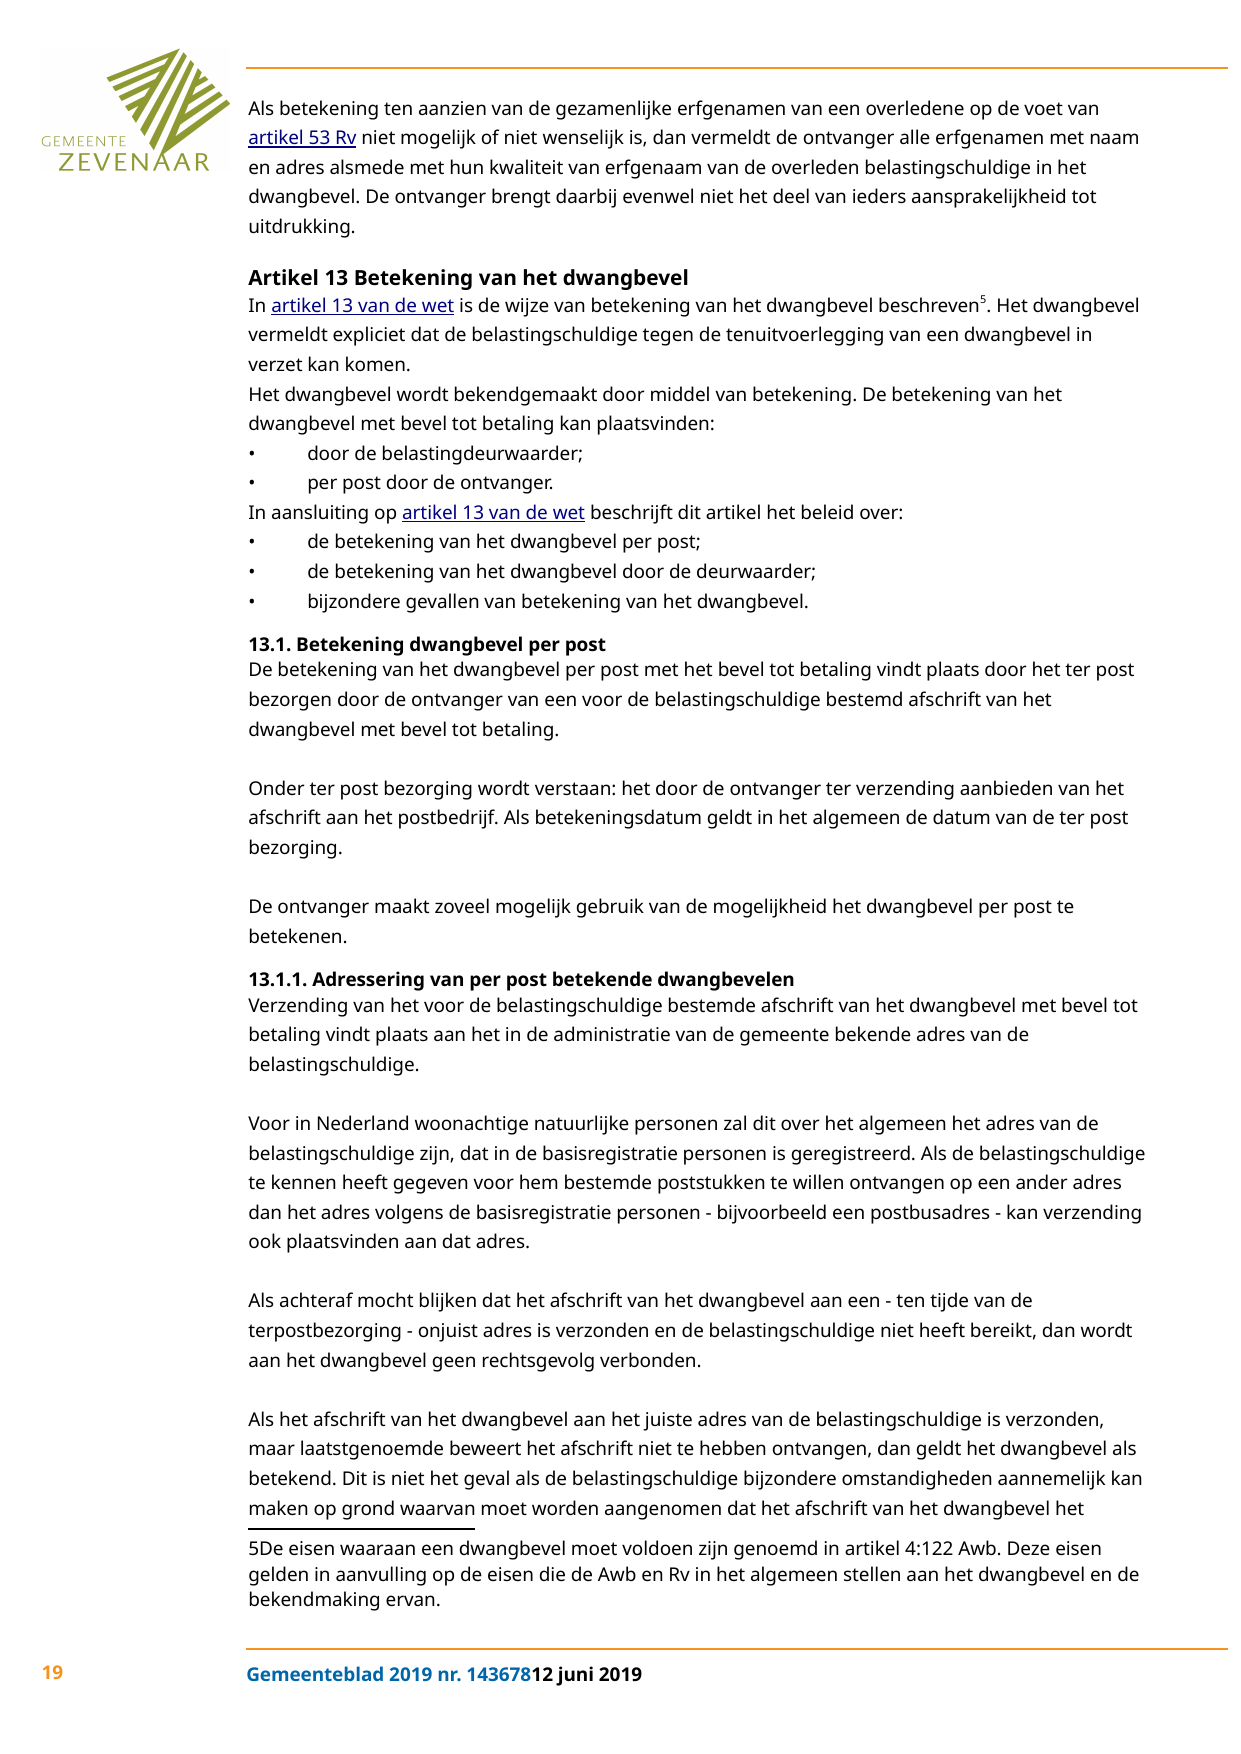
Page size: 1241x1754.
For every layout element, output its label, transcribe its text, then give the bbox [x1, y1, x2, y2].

text Het dwangbevel wordt bekendgemaakt door middel van betekening. De betekening van het dwangbevel met bevel tot betaling kan plaatsvinden: [248, 381, 1152, 436]
text Als achteraf mocht blijken dat het afschrift van het dwangbevel aan een - ten tijde van de terpostbezorging - onjuist adres is verzonden en de belastingschuldige niet heeft bereikt, dan wordt aan het dwangbevel geen rechtsgevolg verbonden. [248, 1288, 1152, 1372]
text Als betekening ten aanzien van de gezamenlijke erfgenamen van een overledene op de voet van artikel 53 Rv niet mogelijk of niet wenselijk is, dan vermeldt de ontvanger alle erfgenamen met naam en adres alsmede met hun kwaliteit van erfgenaam van de overleden belastingschuldige in het dwangbevel. De ontvanger brengt daarbij evenwel niet het deel van ieders aansprakelijkheid tot uitdrukking. [248, 95, 1152, 239]
text De eisen waaraan een dwangbevel moet voldoen zijn genoemd in artikel 4:122 Awb. Deze eisen gelden in aanvulling op de eisen die de Awb en Rv in het algemeen stellen aan het dwangbevel en de bekendmaking ervan. [248, 1535, 1152, 1612]
text Als het afschrift van het dwangbevel aan het juiste adres van de belastingschuldige is verzonden, maar laatstgenoemde beweert het afschrift niet te hebben ontvangen, dan geldt het dwangbevel als betekend. Dit is niet het geval als de belastingschuldige bijzondere omstandigheden aannemelijk kan maken op grond waarvan moet worden aangenomen dat het afschrift van het dwangbevel het [248, 1406, 1152, 1520]
list bijzondere gevallen van betekening van het dwangbevel. [248, 588, 1152, 613]
text Artikel 13 Betekening van het dwangbevel [248, 263, 1152, 292]
text 13.1. Betekening dwangbevel per post [248, 631, 1152, 657]
text De ontvanger maakt zoveel mogelijk gebruik van de mogelijkheid het dwangbevel per post te betekenen. [248, 893, 1152, 949]
list per post door de ontvanger. [248, 469, 1152, 495]
text De betekening van het dwangbevel per post met het bevel tot betaling vindt plaats door het ter post bezorgen door de ontvanger van een voor de belastingschuldige bestemd afschrift van het dwangbevel met bevel tot betaling. [248, 657, 1152, 742]
list de betekening van het dwangbevel per post; [248, 529, 1152, 554]
text 13.1.1. Adressering van per post betekende dwangbevelen [248, 966, 1152, 992]
text In aansluiting op artikel 13 van de wet beschrijft dit artikel het beleid over: [248, 499, 1152, 525]
list de betekening van het dwangbevel door de deurwaarder; [248, 558, 1152, 584]
text Verzending van het voor de belastingschuldige bestemde afschrift van het dwangbevel met bevel tot betaling vindt plaats aan het in de administratie van de gemeente bekende adres van de belastingschuldige. [248, 992, 1152, 1077]
list door de belastingdeurwaarder; [248, 440, 1152, 466]
picture [41, 47, 231, 172]
text In artikel 13 van de wet is de wijze van betekening van het dwangbevel beschreven. Het dwangbevel vermeldt expliciet dat de belastingschuldige tegen de tenuitvoerlegging van een dwangbevel in verzet kan komen. [248, 292, 1152, 377]
text Voor in Nederland woonachtige natuurlijke personen zal dit over het algemeen het adres van de belastingschuldige zijn, dat in de basisregistratie personen is geregistreerd. Als de belastingschuldige te kennen heeft gegeven voor hem bestemde poststukken te willen ontvangen op een ander adres dan het adres volgens de basisregistratie personen - bijvoorbeeld een postbusadres - kan verzending ook plaatsvinden aan dat adres. [248, 1110, 1152, 1254]
text Onder ter post bezorging wordt verstaan: het door de ontvanger ter verzending aanbieden van het afschrift aan het postbedrijf. Als betekeningsdatum geldt in het algemeen de datum van de ter post bezorging. [248, 775, 1152, 860]
